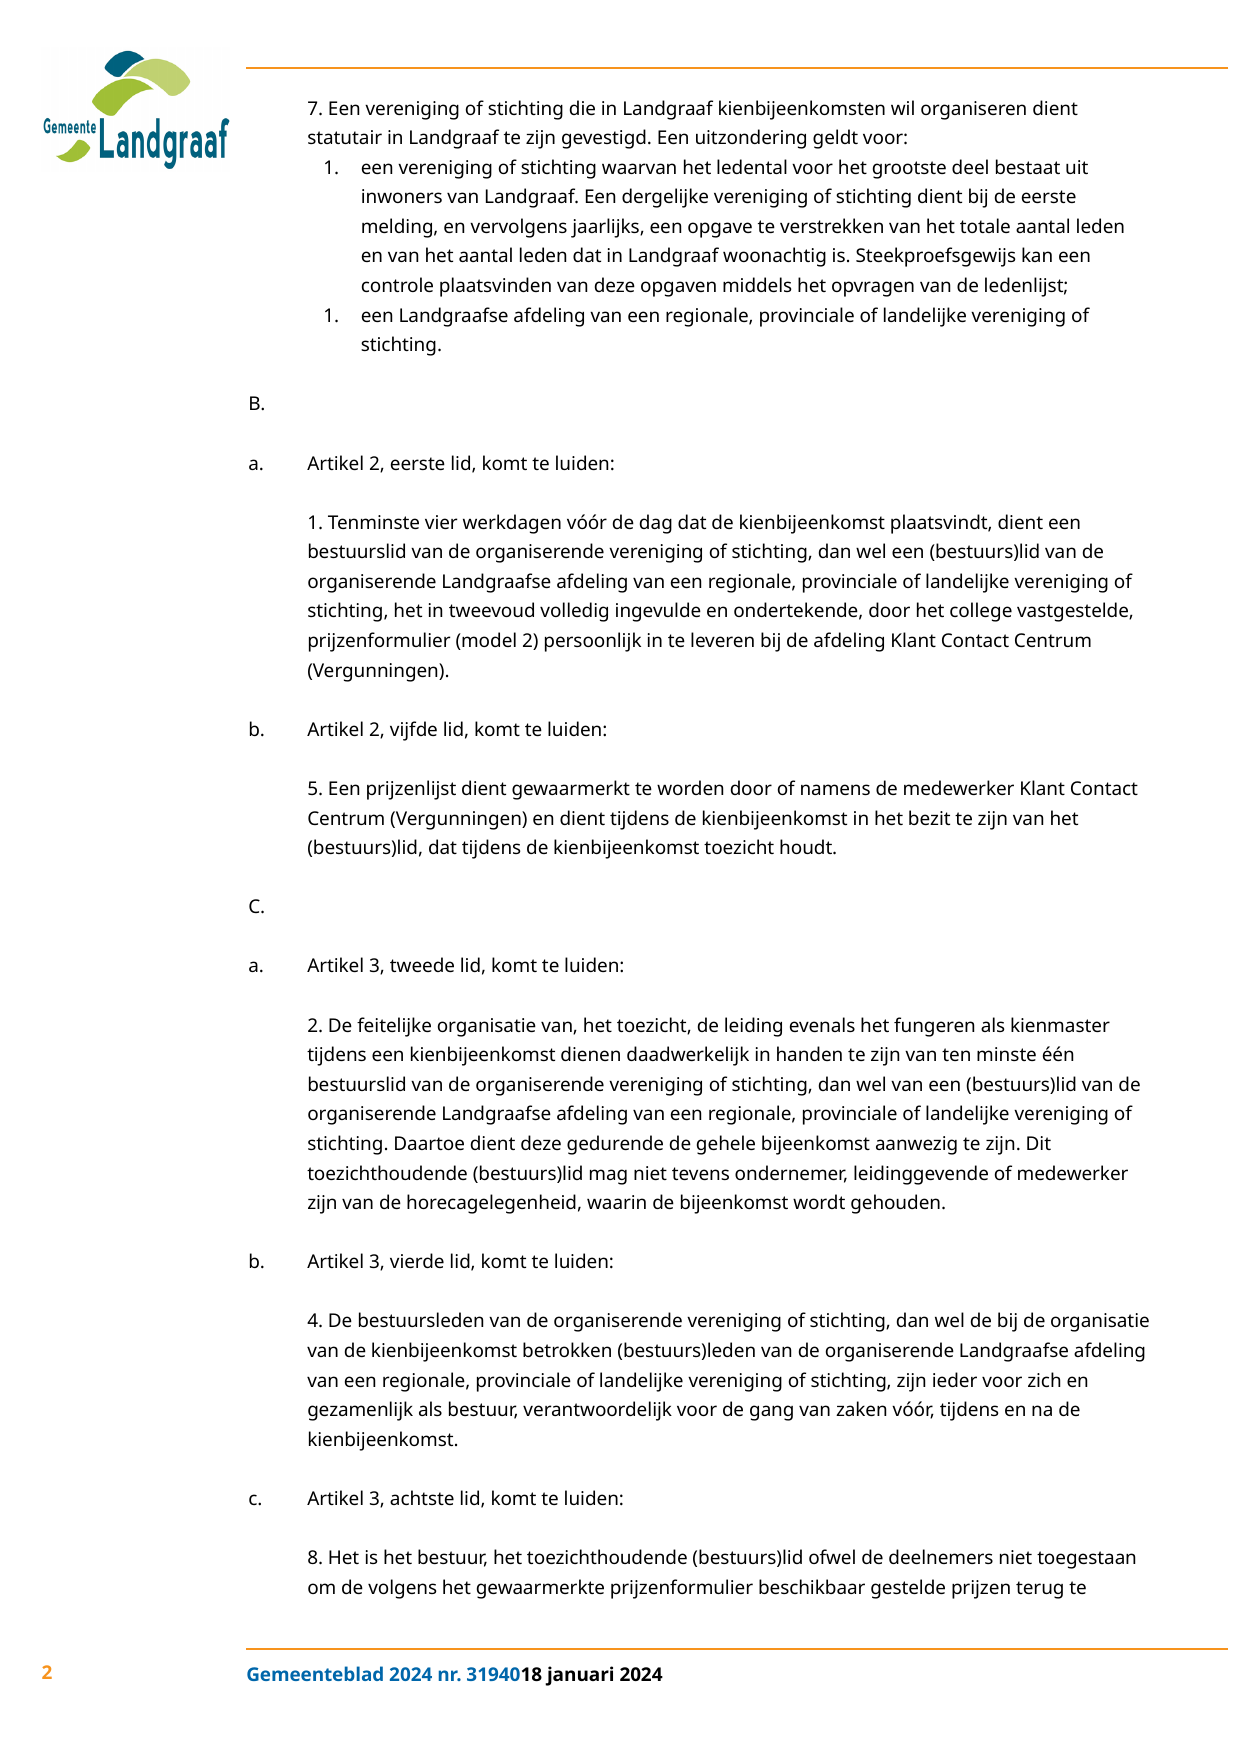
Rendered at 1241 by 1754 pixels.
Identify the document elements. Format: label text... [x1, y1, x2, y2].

list 8. Het is het bestuur, het toezichthoudende (bestuurs)lid ofwel de deelnemers niet toegestaan om de volgens het gewaarmerkte prijzenformulier beschikbaar gestelde prijzen terug te [248, 1544, 1152, 1600]
list Artikel 3, vierde lid, komt te luiden: [248, 1248, 1152, 1274]
list Artikel 2, eerste lid, komt te luiden: [248, 450, 1152, 476]
list een Landgraafse afdeling van een regionale, provinciale of landelijke vereniging of stichting. [323, 302, 1152, 357]
list Artikel 2, vijfde lid, komt te luiden: [248, 716, 1152, 742]
list een vereniging of stichting waarvan het ledental voor het grootste deel bestaat uit inwoners van Landgraaf. Een dergelijke vereniging of stichting dient bij de eerste melding, en vervolgens jaarlijks, een opgave te verstrekken van het totale aantal leden en van het aantal leden dat in Landgraaf woonachtig is. Steekproefsgewijs kan een controle plaatsvinden van deze opgaven middels het opvragen van de ledenlijst; [323, 154, 1152, 298]
picture [41, 47, 231, 172]
list Artikel 3, tweede lid, komt te luiden: [248, 953, 1152, 978]
list 5. Een prijzenlijst dient gewaarmerkt te worden door of namens de medewerker Klant Contact Centrum (Vergunningen) en dient tijdens de kienbijeenkomst in het bezit te zijn van het (bestuurs)lid, dat tijdens de kienbijeenkomst toezicht houdt. [248, 775, 1152, 860]
list 2. De feitelijke organisatie van, het toezicht, de leiding evenals het fungeren als kienmaster tijdens een kienbijeenkomst dienen daadwerkelijk in handen te zijn van ten minste één bestuurslid van de organiserende vereniging of stichting, dan wel van een (bestuurs)lid van de organiserende Landgraafse afdeling van een regionale, provinciale of landelijke vereniging of stichting. Daartoe dient deze gedurende de gehele bijeenkomst aanwezig te zijn. Dit toezichthoudende (bestuurs)lid mag niet tevens ondernemer, leidinggevende of medewerker zijn van de horecagelegenheid, waarin de bijeenkomst wordt gehouden. [248, 1012, 1152, 1215]
list Artikel 3, achtste lid, komt te luiden: [248, 1485, 1152, 1511]
list 4. De bestuursleden van de organiserende vereniging of stichting, dan wel de bij de organisatie van de kienbijeenkomst betrokken (bestuurs)leden van de organiserende Landgraafse afdeling van een regionale, provinciale of landelijke vereniging of stichting, zijn ieder voor zich en gezamenlijk als bestuur, verantwoordelijk voor de gang van zaken vóór, tijdens en na de kienbijeenkomst. [248, 1308, 1152, 1452]
list 1. Tenminste vier werkdagen vóór de dag dat de kienbijeenkomst plaatsvindt, dient een bestuurslid van de organiserende vereniging of stichting, dan wel een (bestuurs)lid van de organiserende Landgraafse afdeling van een regionale, provinciale of landelijke vereniging of stichting, het in tweevoud volledig ingevulde en ondertekende, door het college vastgestelde, prijzenformulier (model 2) persoonlijk in te leveren bij de afdeling Klant Contact Centrum (Vergunningen). [248, 509, 1152, 683]
list 7. Een vereniging of stichting die in Landgraaf kienbijeenkomsten wil organiseren dient statutair in Landgraaf te zijn gevestigd. Een uitzondering geldt voor: [248, 95, 1152, 150]
